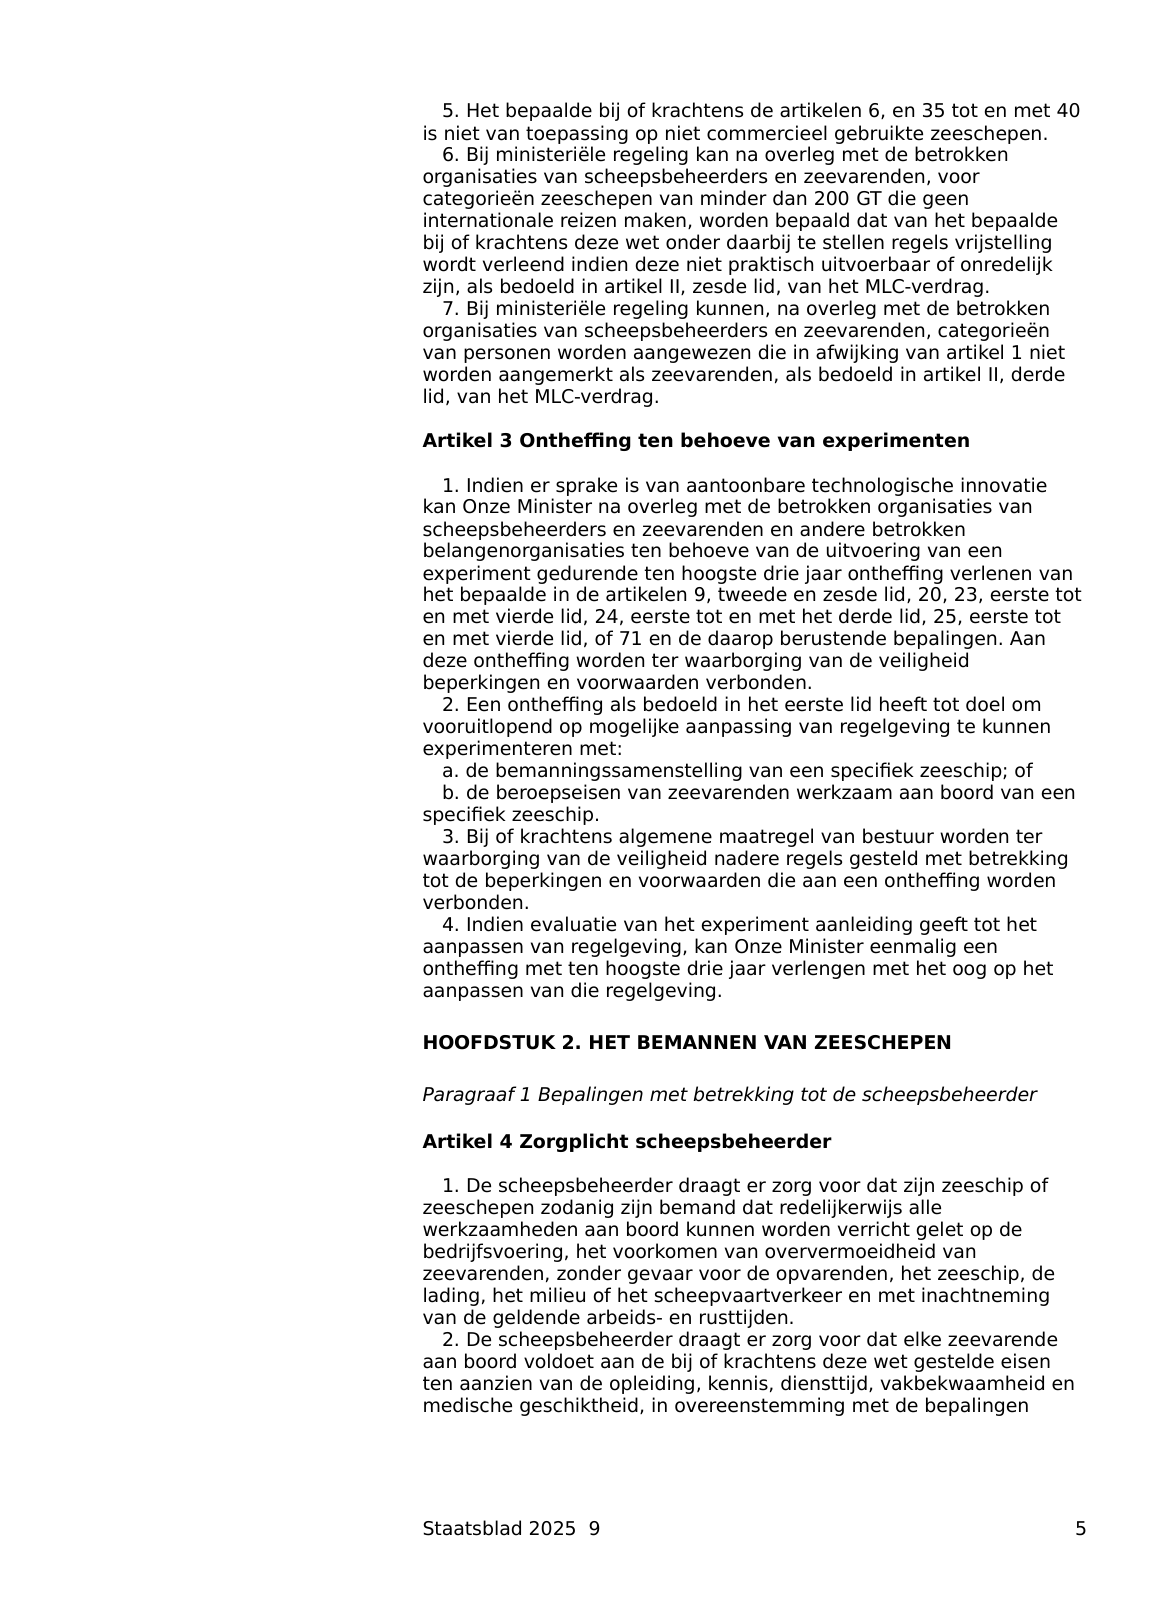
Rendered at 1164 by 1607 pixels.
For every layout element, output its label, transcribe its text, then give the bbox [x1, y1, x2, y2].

text 3. Bij of krachtens algemene maatregel van bestuur worden ter waarborging van de veiligheid nadere regels gesteld met betrekking tot de beperkingen en voorwaarden die aan een ontheffing worden verbonden. [422, 826, 1087, 914]
text 1. De scheepsbeheerder draagt er zorg voor dat zijn zeeschip of zeeschepen zodanig zijn bemand dat redelijkerwijs alle werkzaamheden aan boord kunnen worden verricht gelet op de bedrijfsvoering, het voorkomen van oververmoeidheid van zeevarenden, zonder gevaar voor de opvarenden, het zeeschip, de lading, het milieu of het scheepvaartverkeer en met inachtneming van de geldende arbeids- en rusttijden. [422, 1175, 1087, 1329]
text 7. Bij ministeriële regeling kunnen, na overleg met de betrokken organisaties van scheepsbeheerders en zeevarenden, categorieën van personen worden aangewezen die in afwijking van artikel 1 niet worden aangemerkt als zeevarenden, als bedoeld in artikel II, derde lid, van het MLC-verdrag. [422, 298, 1087, 408]
subtitle Paragraaf 1 Bepalingen met betrekking tot de scheepsbeheerder [422, 1084, 1087, 1106]
text 5. Het bepaalde bij of krachtens de artikelen 6, en 35 tot en met 40 is niet van toepassing op niet commercieel gebruikte zeeschepen. [422, 100, 1087, 144]
subtitle Artikel 3 Ontheffing ten behoeve van experimenten [422, 430, 1087, 452]
subtitle Artikel 4 Zorgplicht scheepsbeheerder [422, 1131, 1087, 1153]
text 2. Een ontheffing als bedoeld in het eerste lid heeft tot doel om vooruitlopend op mogelijke aanpassing van regelgeving te kunnen experimenteren met: [422, 694, 1087, 760]
text a. de bemanningssamenstelling van een specifiek zeeschip; of [422, 760, 1087, 782]
subtitle HOOFDSTUK 2. HET BEMANNEN VAN ZEESCHEPEN [422, 1032, 1087, 1054]
text 4. Indien evaluatie van het experiment aanleiding geeft tot het aanpassen van regelgeving, kan Onze Minister eenmalig een ontheffing met ten hoogste drie jaar verlengen met het oog op het aanpassen van die regelgeving. [422, 914, 1087, 1002]
text 6. Bij ministeriële regeling kan na overleg met de betrokken organisaties van scheepsbeheerders en zeevarenden, voor categorieën zeeschepen van minder dan 200 GT die geen internationale reizen maken, worden bepaald dat van het bepaalde bij of krachtens deze wet onder daarbij te stellen regels vrijstelling wordt verleend indien deze niet praktisch uitvoerbaar of onredelijk zijn, als bedoeld in artikel II, zesde lid, van het MLC-verdrag. [422, 144, 1087, 298]
text b. de beroepseisen van zeevarenden werkzaam aan boord van een specifiek zeeschip. [422, 782, 1087, 826]
text 1. Indien er sprake is van aantoonbare technologische innovatie kan Onze Minister na overleg met de betrokken organisaties van scheepsbeheerders en zeevarenden en andere betrokken belangenorganisaties ten behoeve van de uitvoering van een experiment gedurende ten hoogste drie jaar ontheffing verlenen van het bepaalde in de artikelen 9, tweede en zesde lid, 20, 23, eerste tot en met vierde lid, 24, eerste tot en met het derde lid, 25, eerste tot en met vierde lid, of 71 en de daarop berustende bepalingen. Aan deze ontheffing worden ter waarborging van de veiligheid beperkingen en voorwaarden verbonden. [422, 474, 1087, 694]
text 2. De scheepsbeheerder draagt er zorg voor dat elke zeevarende aan boord voldoet aan de bij of krachtens deze wet gestelde eisen ten aanzien van de opleiding, kennis, diensttijd, vakbekwaamheid en medische geschiktheid, in overeenstemming met de bepalingen [422, 1329, 1087, 1417]
